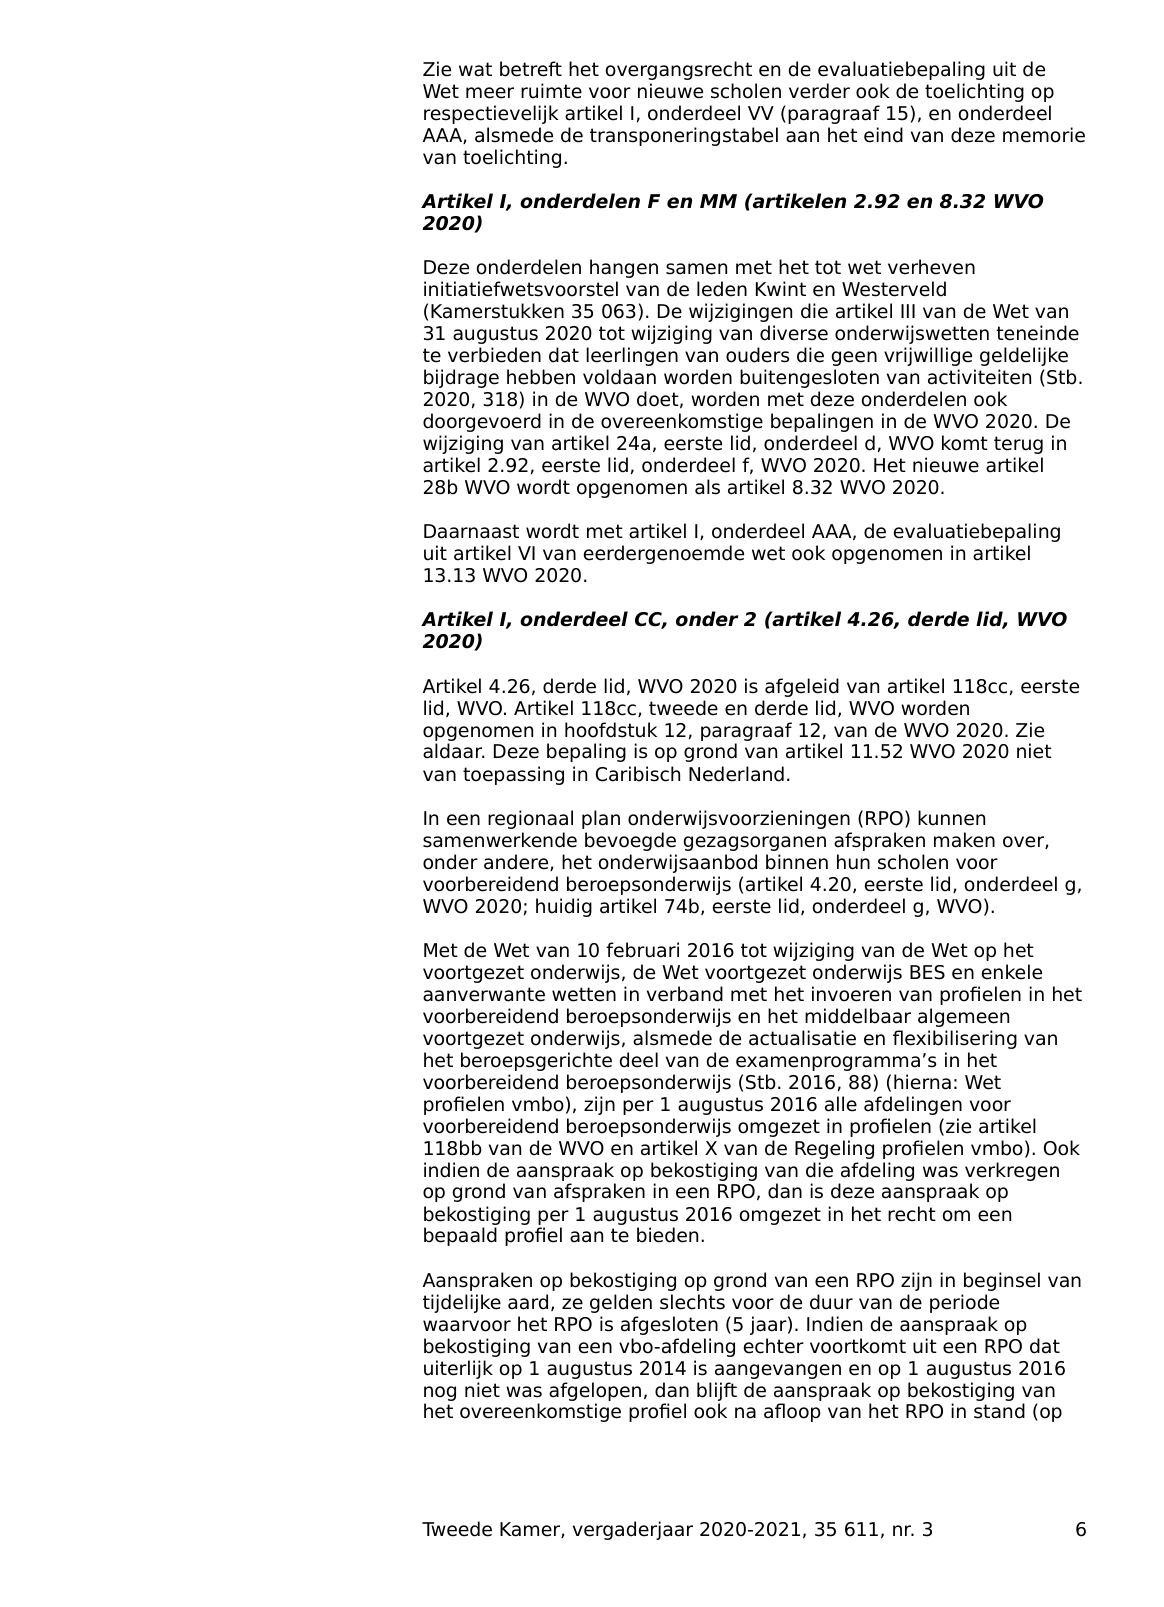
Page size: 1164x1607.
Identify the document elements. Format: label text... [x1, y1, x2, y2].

subtitle Artikel I, onderdeel CC, onder 2 (artikel 4.26, derde lid, WVO 2020) [422, 609, 1087, 653]
text Deze onderdelen hangen samen met het tot wet verheven initiatiefwetsvoorstel van de leden Kwint en Westerveld (Kamerstukken 35 063). De wijzigingen die artikel III van de Wet van 31 augustus 2020 tot wijziging van diverse onderwijswetten teneinde te verbieden dat leerlingen van ouders die geen vrijwillige geldelijke bijdrage hebben voldaan worden buitengesloten van activiteiten (Stb. 2020, 318) in de WVO doet, worden met deze onderdelen ook doorgevoerd in de overeenkomstige bepalingen in de WVO 2020. De wijziging van artikel 24a, eerste lid, onderdeel d, WVO komt terug in artikel 2.92, eerste lid, onderdeel f, WVO 2020. Het nieuwe artikel 28b WVO wordt opgenomen als artikel 8.32 WVO 2020. [422, 257, 1087, 499]
text Artikel 4.26, derde lid, WVO 2020 is afgeleid van artikel 118cc, eerste lid, WVO. Artikel 118cc, tweede en derde lid, WVO worden opgenomen in hoofdstuk 12, paragraaf 12, van de WVO 2020. Zie aldaar. Deze bepaling is op grond van artikel 11.52 WVO 2020 niet van toepassing in Caribisch Nederland. [422, 676, 1087, 785]
text Met de Wet van 10 februari 2016 tot wijziging van de Wet op het voortgezet onderwijs, de Wet voortgezet onderwijs BES en enkele aanverwante wetten in verband met het invoeren van profielen in het voorbereidend beroepsonderwijs en het middelbaar algemeen voortgezet onderwijs, alsmede de actualisatie en flexibilisering van het beroepsgerichte deel van de examenprogramma’s in het voorbereidend beroepsonderwijs (Stb. 2016, 88) (hierna: Wet profielen vmbo), zijn per 1 augustus 2016 alle afdelingen voor voorbereidend beroepsonderwijs omgezet in profielen (zie artikel 118bb van de WVO en artikel X van de Regeling profielen vmbo). Ook indien de aanspraak op bekostiging van die afdeling was verkregen op grond van afspraken in een RPO, dan is deze aanspraak op bekostiging per 1 augustus 2016 omgezet in het recht om een bepaald profiel aan te bieden. [422, 940, 1087, 1247]
subtitle Artikel I, onderdelen F en MM (artikelen 2.92 en 8.32 WVO 2020) [422, 191, 1087, 235]
text Daarnaast wordt met artikel I, onderdeel AAA, de evaluatiebepaling uit artikel VI van eerdergenoemde wet ook opgenomen in artikel 13.13 WVO 2020. [422, 521, 1087, 587]
text Zie wat betreft het overgangsrecht en de evaluatiebepaling uit de Wet meer ruimte voor nieuwe scholen verder ook de toelichting op respectievelijk artikel I, onderdeel VV (paragraaf 15), en onderdeel AAA, alsmede de transponeringstabel aan het eind van deze memorie van toelichting. [422, 59, 1087, 169]
text Aanspraken op bekostiging op grond van een RPO zijn in beginsel van tijdelijke aard, ze gelden slechts voor de duur van de periode waarvoor het RPO is afgesloten (5 jaar). Indien de aanspraak op bekostiging van een vbo-afdeling echter voortkomt uit een RPO dat uiterlijk op 1 augustus 2014 is aangevangen en op 1 augustus 2016 nog niet was afgelopen, dan blijft de aanspraak op bekostiging van het overeenkomstige profiel ook na afloop van het RPO in stand (op [422, 1269, 1087, 1423]
text In een regionaal plan onderwijsvoorzieningen (RPO) kunnen samenwerkende bevoegde gezagsorganen afspraken maken over, onder andere, het onderwijsaanbod binnen hun scholen voor voorbereidend beroepsonderwijs (artikel 4.20, eerste lid, onderdeel g, WVO 2020; huidig artikel 74b, eerste lid, onderdeel g, WVO). [422, 808, 1087, 917]
